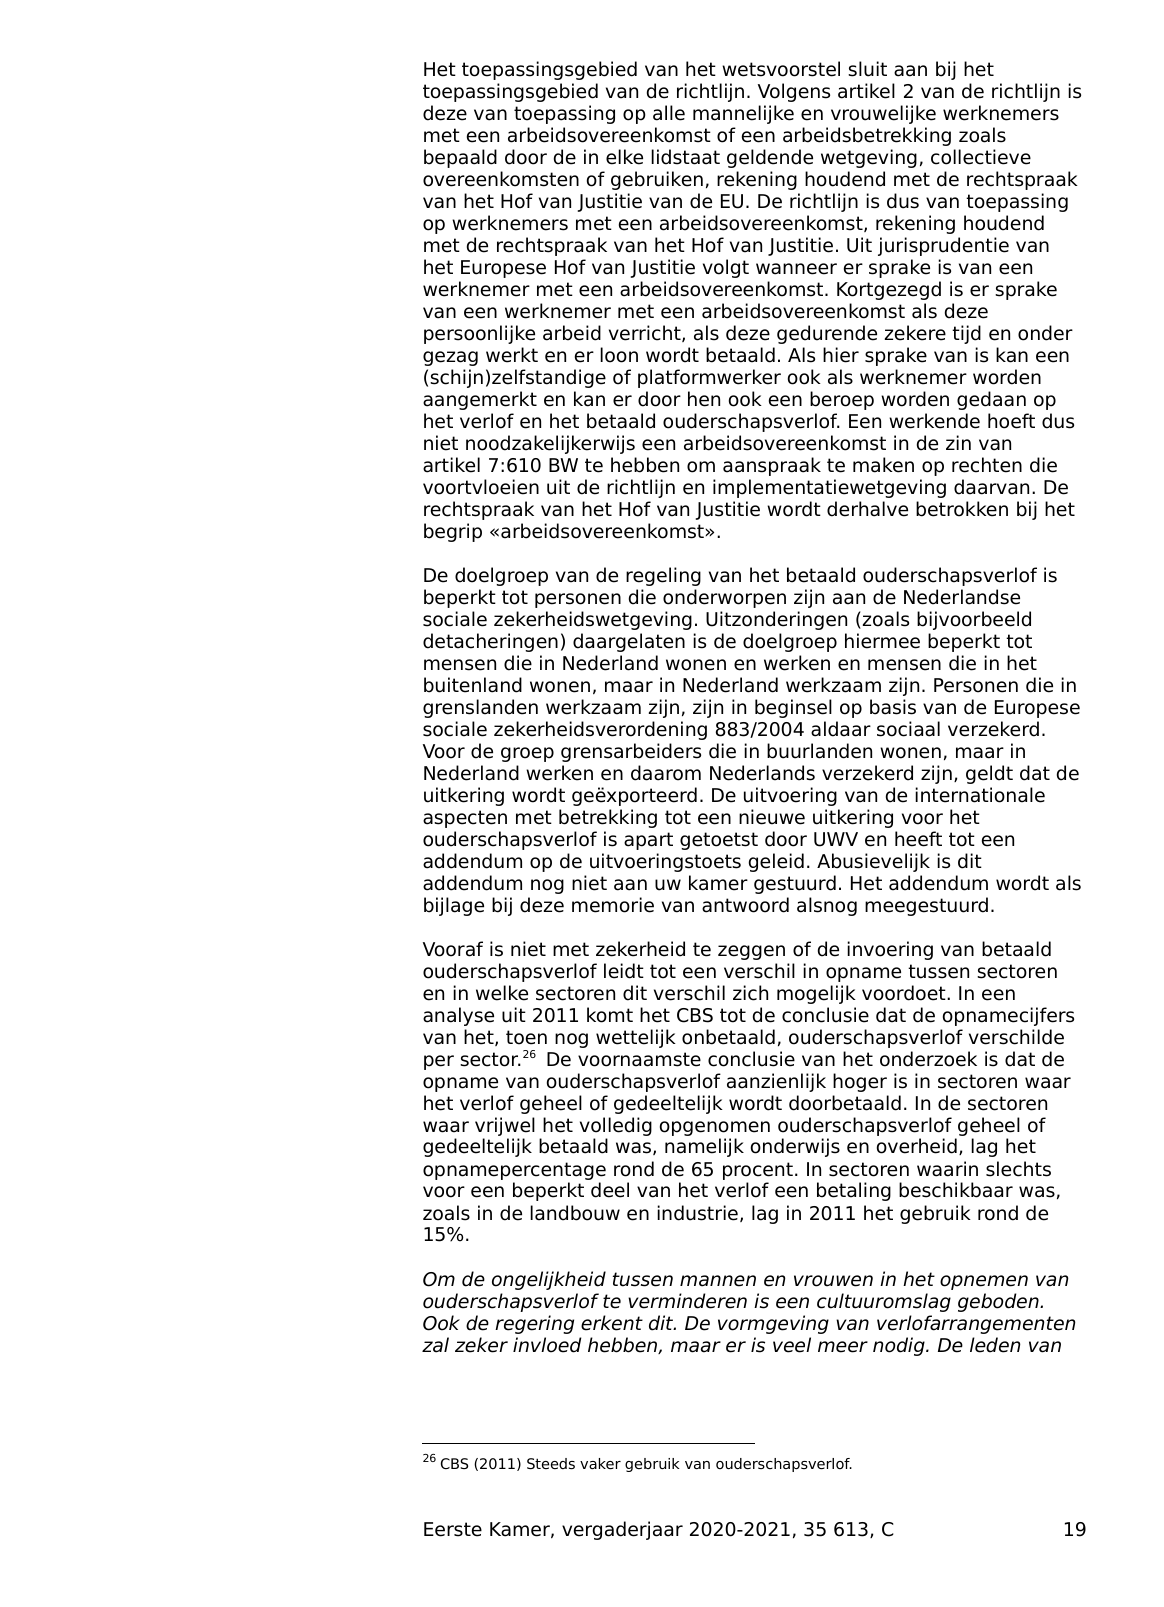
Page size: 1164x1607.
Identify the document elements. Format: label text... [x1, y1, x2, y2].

text Het toepassingsgebied van het wetsvoorstel sluit aan bij het toepassingsgebied van de richtlijn. Volgens artikel 2 van de richtlijn is deze van toepassing op alle mannelijke en vrouwelijke werknemers met een arbeidsovereenkomst of een arbeidsbetrekking zoals bepaald door de in elke lidstaat geldende wetgeving, collectieve overeenkomsten of gebruiken, rekening houdend met de rechtspraak van het Hof van Justitie van de EU. De richtlijn is dus van toepassing op werknemers met een arbeidsovereenkomst, rekening houdend met de rechtspraak van het Hof van Justitie. Uit jurisprudentie van het Europese Hof van Justitie volgt wanneer er sprake is van een werknemer met een arbeidsovereenkomst. Kortgezegd is er sprake van een werknemer met een arbeidsovereenkomst als deze persoonlijke arbeid verricht, als deze gedurende zekere tijd en onder gezag werkt en er loon wordt betaald. Als hier sprake van is kan een (schijn)zelfstandige of platformwerker ook als werknemer worden aangemerkt en kan er door hen ook een beroep worden gedaan op het verlof en het betaald ouderschapsverlof. Een werkende hoeft dus niet noodzakelijkerwijs een arbeidsovereenkomst in de zin van artikel 7:610 BW te hebben om aanspraak te maken op rechten die voortvloeien uit de richtlijn en implementatiewetgeving daarvan. De rechtspraak van het Hof van Justitie wordt derhalve betrokken bij het begrip «arbeidsovereenkomst». [422, 59, 1087, 543]
text Om de ongelijkheid tussen mannen en vrouwen in het opnemen van ouderschapsverlof te verminderen is een cultuuromslag geboden. Ook de regering erkent dit. De vormgeving van verlofarrangementen zal zeker invloed hebben, maar er is veel meer nodig. De leden van [422, 1268, 1087, 1356]
text CBS (2011) Steeds vaker gebruik van ouderschapsverlof. [422, 1452, 1087, 1474]
text Vooraf is niet met zekerheid te zeggen of de invoering van betaald ouderschapsverlof leidt tot een verschil in opname tussen sectoren en in welke sectoren dit verschil zich mogelijk voordoet. In een analyse uit 2011 komt het CBS tot de conclusie dat de opnamecijfers van het, toen nog wettelijk onbetaald, ouderschapsverlof verschilde per sector. De voornaamste conclusie van het onderzoek is dat de opname van ouderschapsverlof aanzienlijk hoger is in sectoren waar het verlof geheel of gedeeltelijk wordt doorbetaald. In de sectoren waar vrijwel het volledig opgenomen ouderschapsverlof geheel of gedeeltelijk betaald was, namelijk onderwijs en overheid, lag het opnamepercentage rond de 65 procent. In sectoren waarin slechts voor een beperkt deel van het verlof een betaling beschikbaar was, zoals in de landbouw en industrie, lag in 2011 het gebruik rond de 15%. [422, 939, 1087, 1246]
text De doelgroep van de regeling van het betaald ouderschapsverlof is beperkt tot personen die onderworpen zijn aan de Nederlandse sociale zekerheidswetgeving. Uitzonderingen (zoals bijvoorbeeld detacheringen) daargelaten is de doelgroep hiermee beperkt tot mensen die in Nederland wonen en werken en mensen die in het buitenland wonen, maar in Nederland werkzaam zijn. Personen die in grenslanden werkzaam zijn, zijn in beginsel op basis van de Europese sociale zekerheidsverordening 883/2004 aldaar sociaal verzekerd. Voor de groep grensarbeiders die in buurlanden wonen, maar in Nederland werken en daarom Nederlands verzekerd zijn, geldt dat de uitkering wordt geëxporteerd. De uitvoering van de internationale aspecten met betrekking tot een nieuwe uitkering voor het ouderschapsverlof is apart getoetst door UWV en heeft tot een addendum op de uitvoeringstoets geleid. Abusievelijk is dit addendum nog niet aan uw kamer gestuurd. Het addendum wordt als bijlage bij deze memorie van antwoord alsnog meegestuurd. [422, 565, 1087, 916]
